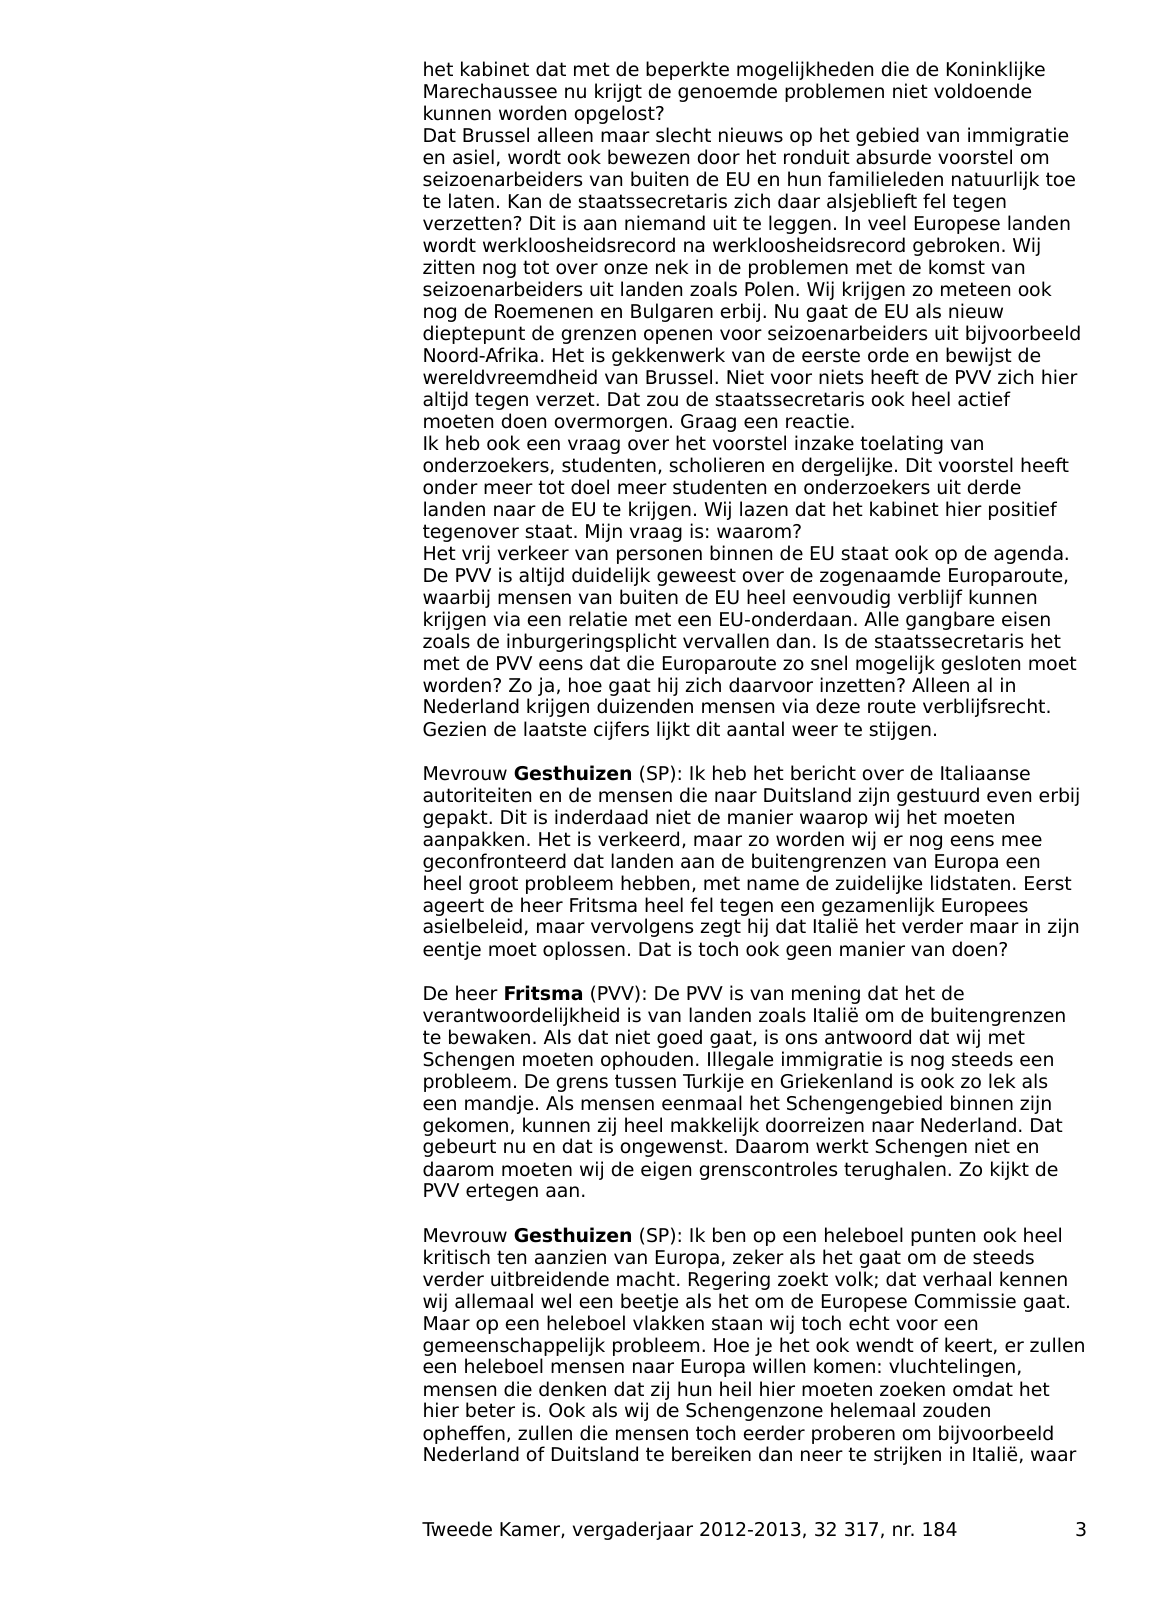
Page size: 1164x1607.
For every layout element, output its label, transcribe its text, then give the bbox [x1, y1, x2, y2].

text Dat Brussel alleen maar slecht nieuws op het gebied van immigratie en asiel, wordt ook bewezen door het ronduit absurde voorstel om seizoenarbeiders van buiten de EU en hun familieleden natuurlijk toe te laten. Kan de staatssecretaris zich daar alsjeblieft fel tegen verzetten? Dit is aan niemand uit te leggen. In veel Europese landen wordt werkloosheidsrecord na werkloosheidsrecord gebroken. Wij zitten nog tot over onze nek in de problemen met de komst van seizoenarbeiders uit landen zoals Polen. Wij krijgen zo meteen ook nog de Roemenen en Bulgaren erbij. Nu gaat de EU als nieuw dieptepunt de grenzen openen voor seizoenarbeiders uit bijvoorbeeld Noord-Afrika. Het is gekkenwerk van de eerste orde en bewijst de wereldvreemdheid van Brussel. Niet voor niets heeft de PVV zich hier altijd tegen verzet. Dat zou de staatssecretaris ook heel actief moeten doen overmorgen. Graag een reactie. [422, 125, 1087, 433]
text Mevrouw Gesthuizen (SP): Ik heb het bericht over de Italiaanse autoriteiten en de mensen die naar Duitsland zijn gestuurd even erbij gepakt. Dit is inderdaad niet de manier waarop wij het moeten aanpakken. Het is verkeerd, maar zo worden wij er nog eens mee geconfronteerd dat landen aan de buitengrenzen van Europa een heel groot probleem hebben, met name de zuidelijke lidstaten. Eerst ageert de heer Fritsma heel fel tegen een gezamenlijk Europees asielbeleid, maar vervolgens zegt hij dat Italië het verder maar in zijn eentje moet oplossen. Dat is toch ook geen manier van doen? [422, 763, 1087, 960]
text De heer Fritsma (PVV): De PVV is van mening dat het de verantwoordelijkheid is van landen zoals Italië om de buitengrenzen te bewaken. Als dat niet goed gaat, is ons antwoord dat wij met Schengen moeten ophouden. Illegale immigratie is nog steeds een probleem. De grens tussen Turkije en Griekenland is ook zo lek als een mandje. Als mensen eenmaal het Schengengebied binnen zijn gekomen, kunnen zij heel makkelijk doorreizen naar Nederland. Dat gebeurt nu en dat is ongewenst. Daarom werkt Schengen niet en daarom moeten wij de eigen grenscontroles terughalen. Zo kijkt de PVV ertegen aan. [422, 983, 1087, 1202]
text het kabinet dat met de beperkte mogelijkheden die de Koninklijke Marechaussee nu krijgt de genoemde problemen niet voldoende kunnen worden opgelost? [422, 59, 1087, 125]
text Het vrij verkeer van personen binnen de EU staat ook op de agenda. De PVV is altijd duidelijk geweest over de zogenaamde Europaroute, waarbij mensen van buiten de EU heel eenvoudig verblijf kunnen krijgen via een relatie met een EU-onderdaan. Alle gangbare eisen zoals de inburgeringsplicht vervallen dan. Is de staatssecretaris het met de PVV eens dat die Europaroute zo snel mogelijk gesloten moet worden? Zo ja, hoe gaat hij zich daarvoor inzetten? Alleen al in Nederland krijgen duizenden mensen via deze route verblijfsrecht. Gezien de laatste cijfers lijkt dit aantal weer te stijgen. [422, 543, 1087, 740]
text Mevrouw Gesthuizen (SP): Ik ben op een heleboel punten ook heel kritisch ten aanzien van Europa, zeker als het gaat om de steeds verder uitbreidende macht. Regering zoekt volk; dat verhaal kennen wij allemaal wel een beetje als het om de Europese Commissie gaat. Maar op een heleboel vlakken staan wij toch echt voor een gemeenschappelijk probleem. Hoe je het ook wendt of keert, er zullen een heleboel mensen naar Europa willen komen: vluchtelingen, mensen die denken dat zij hun heil hier moeten zoeken omdat het hier beter is. Ook als wij de Schengenzone helemaal zouden opheffen, zullen die mensen toch eerder proberen om bijvoorbeeld Nederland of Duitsland te bereiken dan neer te strijken in Italië, waar [422, 1224, 1087, 1466]
text Ik heb ook een vraag over het voorstel inzake toelating van onderzoekers, studenten, scholieren en dergelijke. Dit voorstel heeft onder meer tot doel meer studenten en onderzoekers uit derde landen naar de EU te krijgen. Wij lazen dat het kabinet hier positief tegenover staat. Mijn vraag is: waarom? [422, 433, 1087, 543]
